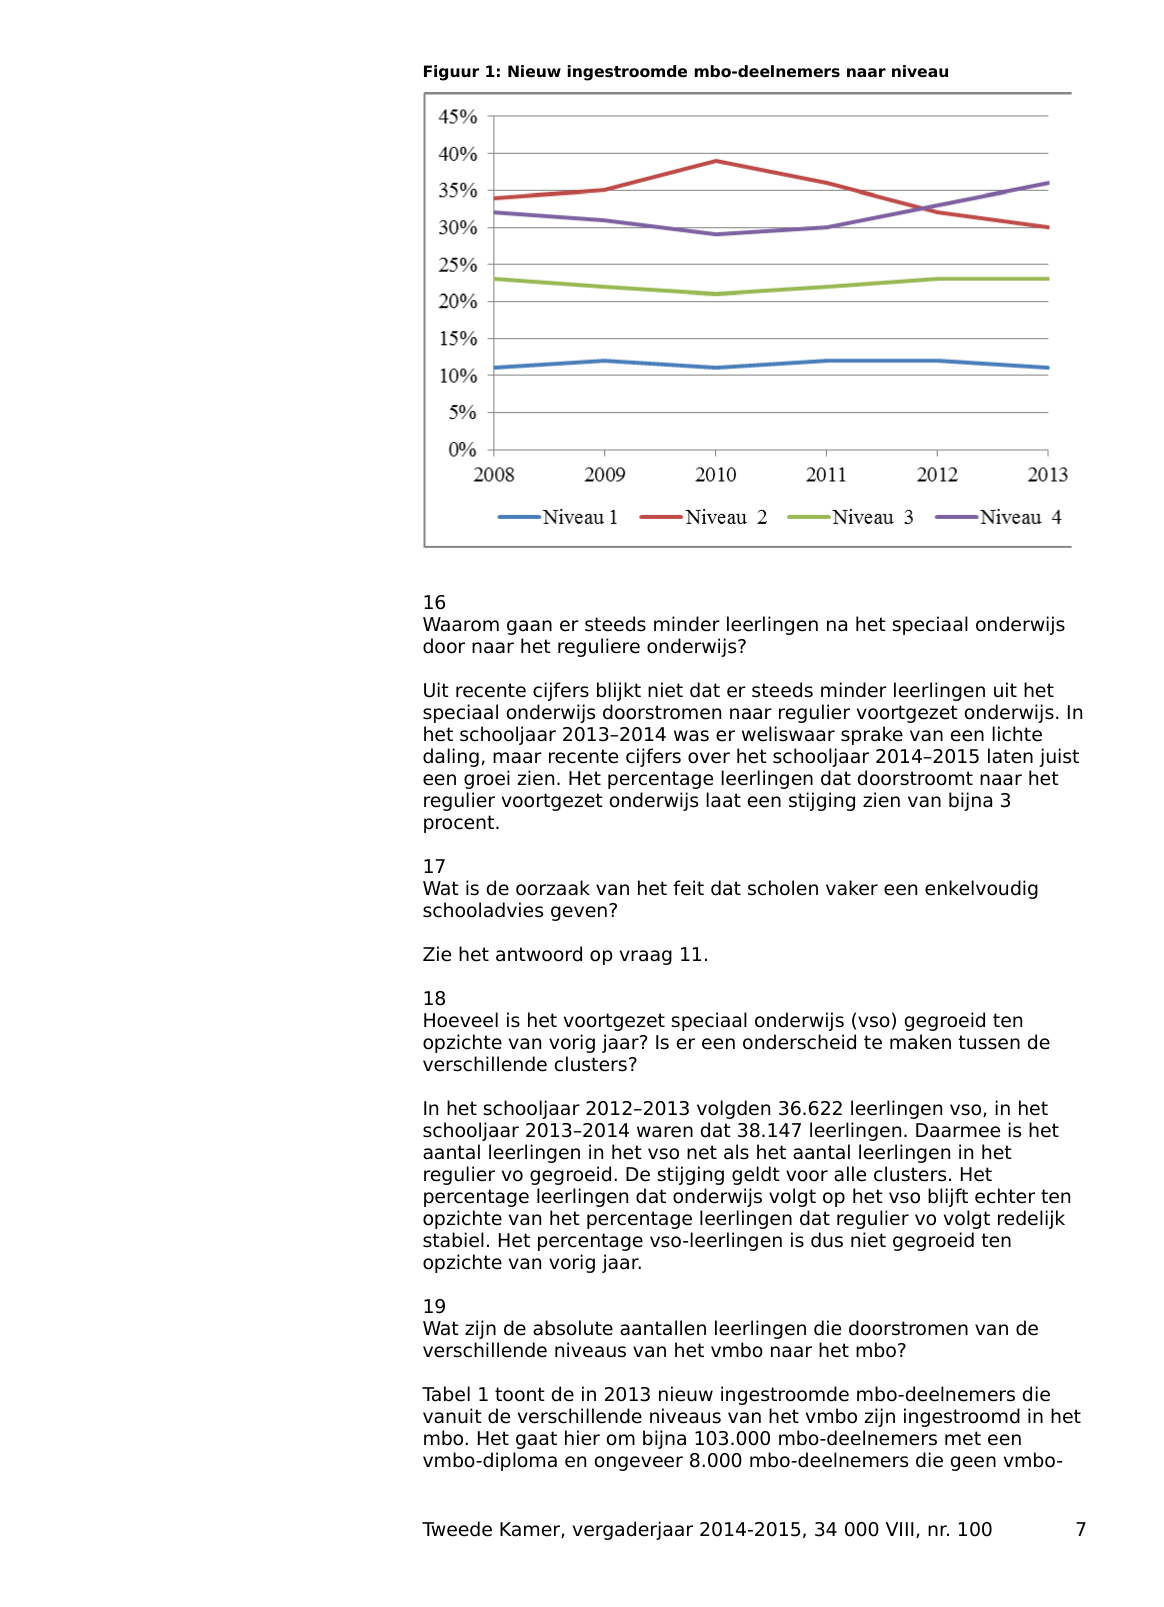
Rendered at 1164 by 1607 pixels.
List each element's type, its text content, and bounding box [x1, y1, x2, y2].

text 19 [422, 1296, 1087, 1318]
text Uit recente cijfers blijkt niet dat er steeds minder leerlingen uit het speciaal onderwijs doorstromen naar regulier voortgezet onderwijs. In het schooljaar 2013–2014 was er weliswaar sprake van een lichte daling, maar recente cijfers over het schooljaar 2014–2015 laten juist een groei zien. Het percentage leerlingen dat doorstroomt naar het regulier voortgezet onderwijs laat een stijging zien van bijna 3 procent. [422, 680, 1087, 834]
text In het schooljaar 2012–2013 volgden 36.622 leerlingen vso, in het schooljaar 2013–2014 waren dat 38.147 leerlingen. Daarmee is het aantal leerlingen in het vso net als het aantal leerlingen in het regulier vo gegroeid. De stijging geldt voor alle clusters. Het percentage leerlingen dat onderwijs volgt op het vso blijft echter ten opzichte van het percentage leerlingen dat regulier vo volgt redelijk stabiel. Het percentage vso-leerlingen is dus niet gegroeid ten opzichte van vorig jaar. [422, 1098, 1087, 1274]
text Wat zijn de absolute aantallen leerlingen die doorstromen van de verschillende niveaus van het vmbo naar het mbo? [422, 1318, 1087, 1362]
text Figuur 1: Nieuw ingestroomde mbo-deelnemers naar niveau [422, 63, 1072, 81]
text 16 [422, 592, 1087, 614]
text Wat is de oorzaak van het feit dat scholen vaker een enkelvoudig schooladvies geven? [422, 878, 1087, 922]
text 18 [422, 988, 1087, 1010]
text 17 [422, 856, 1087, 878]
picture [422, 92, 1072, 548]
text Tabel 1 toont de in 2013 nieuw ingestroomde mbo-deelnemers die vanuit de verschillende niveaus van het vmbo zijn ingestroomd in het mbo. Het gaat hier om bijna 103.000 mbo-deelnemers met een vmbo-diploma en ongeveer 8.000 mbo-deelnemers die geen vmbo- [422, 1384, 1087, 1472]
text Waarom gaan er steeds minder leerlingen na het speciaal onderwijs door naar het reguliere onderwijs? [422, 614, 1087, 658]
text Hoeveel is het voortgezet speciaal onderwijs (vso) gegroeid ten opzichte van vorig jaar? Is er een onderscheid te maken tussen de verschillende clusters? [422, 1010, 1087, 1076]
text Zie het antwoord op vraag 11. [422, 944, 1087, 966]
